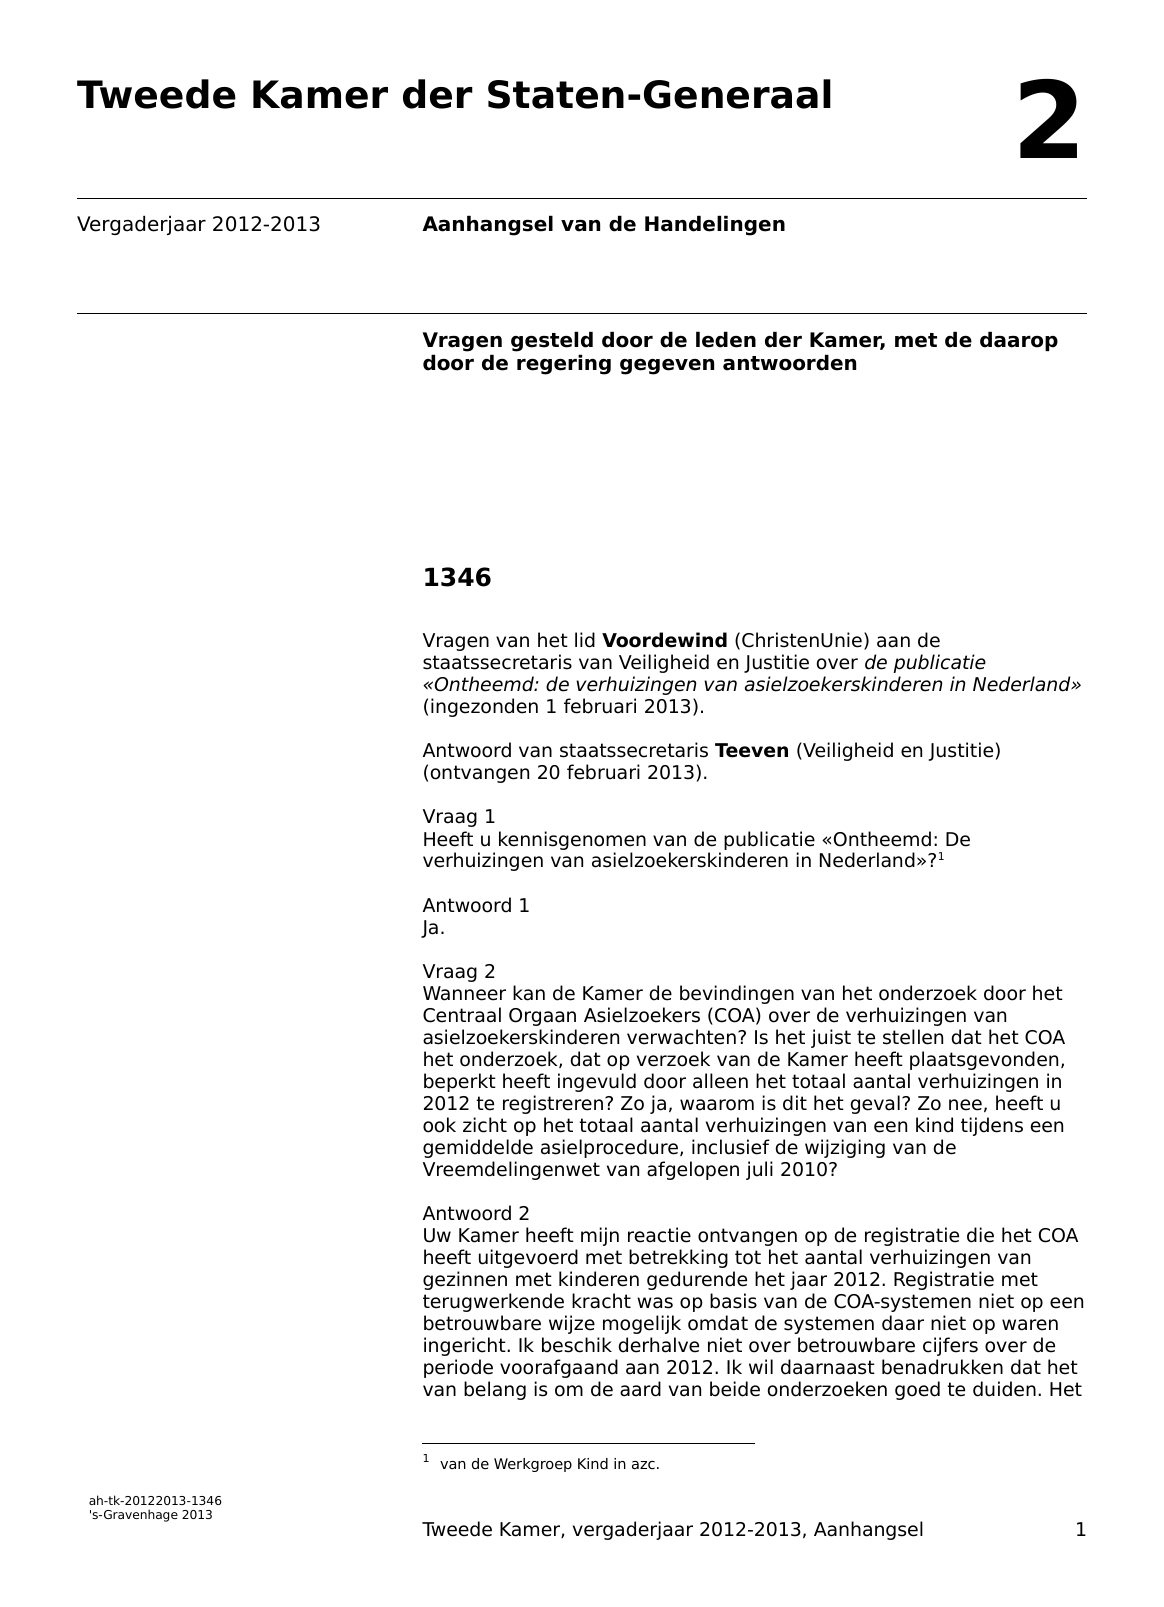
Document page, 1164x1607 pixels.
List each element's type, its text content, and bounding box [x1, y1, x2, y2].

table_header 2 [886, 59, 1087, 198]
text Antwoord van staatssecretaris Teeven (Veiligheid en Justitie) (ontvangen 20 februari 2013). [422, 740, 1087, 784]
text Ja. [422, 917, 1087, 938]
text Antwoord 2 [422, 1203, 1087, 1225]
text Vraag 1 [422, 806, 1087, 828]
text ah-tk-20122013-1346 [88, 1494, 323, 1508]
text Vraag 2 [422, 961, 1087, 983]
table_header Tweede Kamer der Staten-Generaal [77, 59, 886, 198]
text Uw Kamer heeft mijn reactie ontvangen op de registratie die het COA heeft uitgevoerd met betrekking tot het aantal verhuizingen van gezinnen met kinderen gedurende het jaar 2012. Registratie met terugwerkende kracht was op basis van de COA-systemen niet op een betrouwbare wijze mogelijk omdat de systemen daar niet op waren ingericht. Ik beschik derhalve niet over betrouwbare cijfers over de periode voorafgaand aan 2012. Ik wil daarnaast benadrukken dat het van belang is om de aard van beide onderzoeken goed te duiden. Het [422, 1225, 1087, 1401]
text Wanneer kan de Kamer de bevindingen van het onderzoek door het Centraal Orgaan Asielzoekers (COA) over de verhuizingen van asielzoekerskinderen verwachten? Is het juist te stellen dat het COA het onderzoek, dat op verzoek van de Kamer heeft plaatsgevonden, beperkt heeft ingevuld door alleen het totaal aantal verhuizingen in 2012 te registreren? Zo ja, waarom is dit het geval? Zo nee, heeft u ook zicht op het totaal aantal verhuizingen van een kind tijdens een gemiddelde asielprocedure, inclusief de wijziging van de Vreemdelingenwet van afgelopen juli 2010? [422, 983, 1087, 1181]
table_cell Vergaderjaar 2012-2013 [77, 199, 422, 313]
table_cell Vragen gesteld door de leden der Kamer, met de daarop door de regering gegeven antwoorden [422, 314, 1087, 375]
table_cell Aanhangsel van de Handelingen [422, 199, 1087, 313]
text van de Werkgroep Kind in azc. [422, 1452, 1087, 1474]
table_cell [77, 314, 422, 375]
text 1346 [422, 563, 1087, 592]
text Vragen van het lid Voordewind (ChristenUnie) aan de staatssecretaris van Veiligheid en Justitie over de publicatie «Ontheemd: de verhuizingen van asielzoekerskinderen in Nederland» (ingezonden 1 februari 2013). [422, 630, 1087, 718]
text Heeft u kennisgenomen van de publicatie «Ontheemd: De verhuizingen van asielzoekerskinderen in Nederland»? [422, 828, 1087, 872]
text 's-Gravenhage 2013 [88, 1508, 323, 1522]
text Antwoord 1 [422, 894, 1087, 917]
